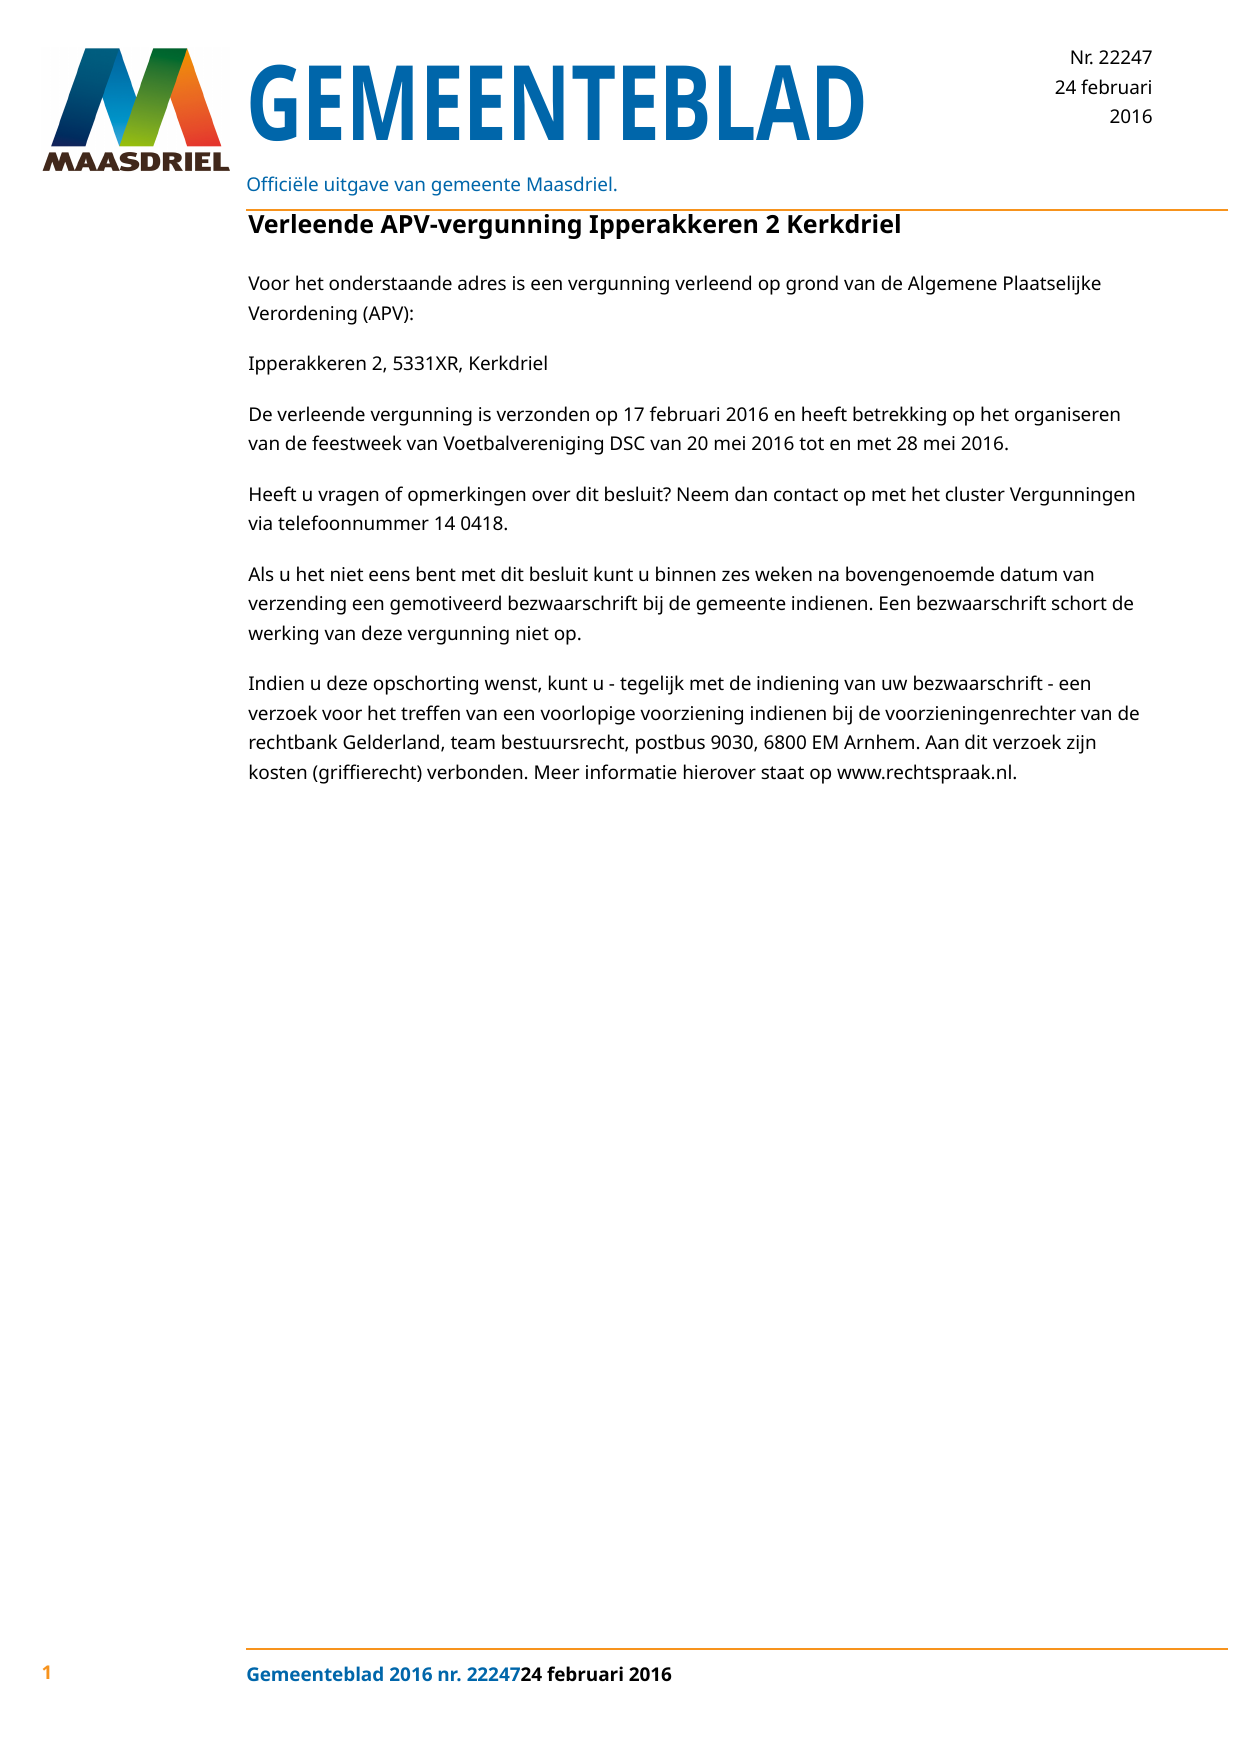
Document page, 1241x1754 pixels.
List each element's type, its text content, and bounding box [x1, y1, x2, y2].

text De verleende vergunning is verzonden op 17 februari 2016 en heeft betrekking op het organiseren van de feestweek van Voetbalvereniging DSC van 20 mei 2016 tot en met 28 mei 2016. [248, 401, 1152, 456]
text Als u het niet eens bent met dit besluit kunt u binnen zes weken na bovengenoemde datum van verzending een gemotiveerd bezwaarschrift bij de gemeente indienen. Een bezwaarschrift schort de werking van deze vergunning niet op. [248, 561, 1152, 646]
text Ipperakkeren 2, 5331XR, Kerkdriel [248, 350, 1152, 376]
picture [41, 47, 231, 172]
text Voor het onderstaande adres is een vergunning verleend op grond van de Algemene Plaatselijke Verordening (APV): [248, 270, 1152, 326]
text Indien u deze opschorting wenst, kunt u - tegelijk met de indiening van uw bezwaarschrift - een verzoek voor het treffen van een voorlopige voorziening indienen bij de voorzieningenrechter van de rechtbank Gelderland, team bestuursrecht, postbus 9030, 6800 EM Arnhem. Aan dit verzoek zijn kosten (griffierecht) verbonden. Meer informatie hierover staat op www.rechtspraak.nl. [248, 670, 1152, 785]
text Verleende APV-vergunning Ipperakkeren 2 Kerkdriel [248, 211, 1152, 241]
text Heeft u vragen of opmerkingen over dit besluit? Neem dan contact op met het cluster Vergunningen via telefoonnummer 14 0418. [248, 481, 1152, 536]
